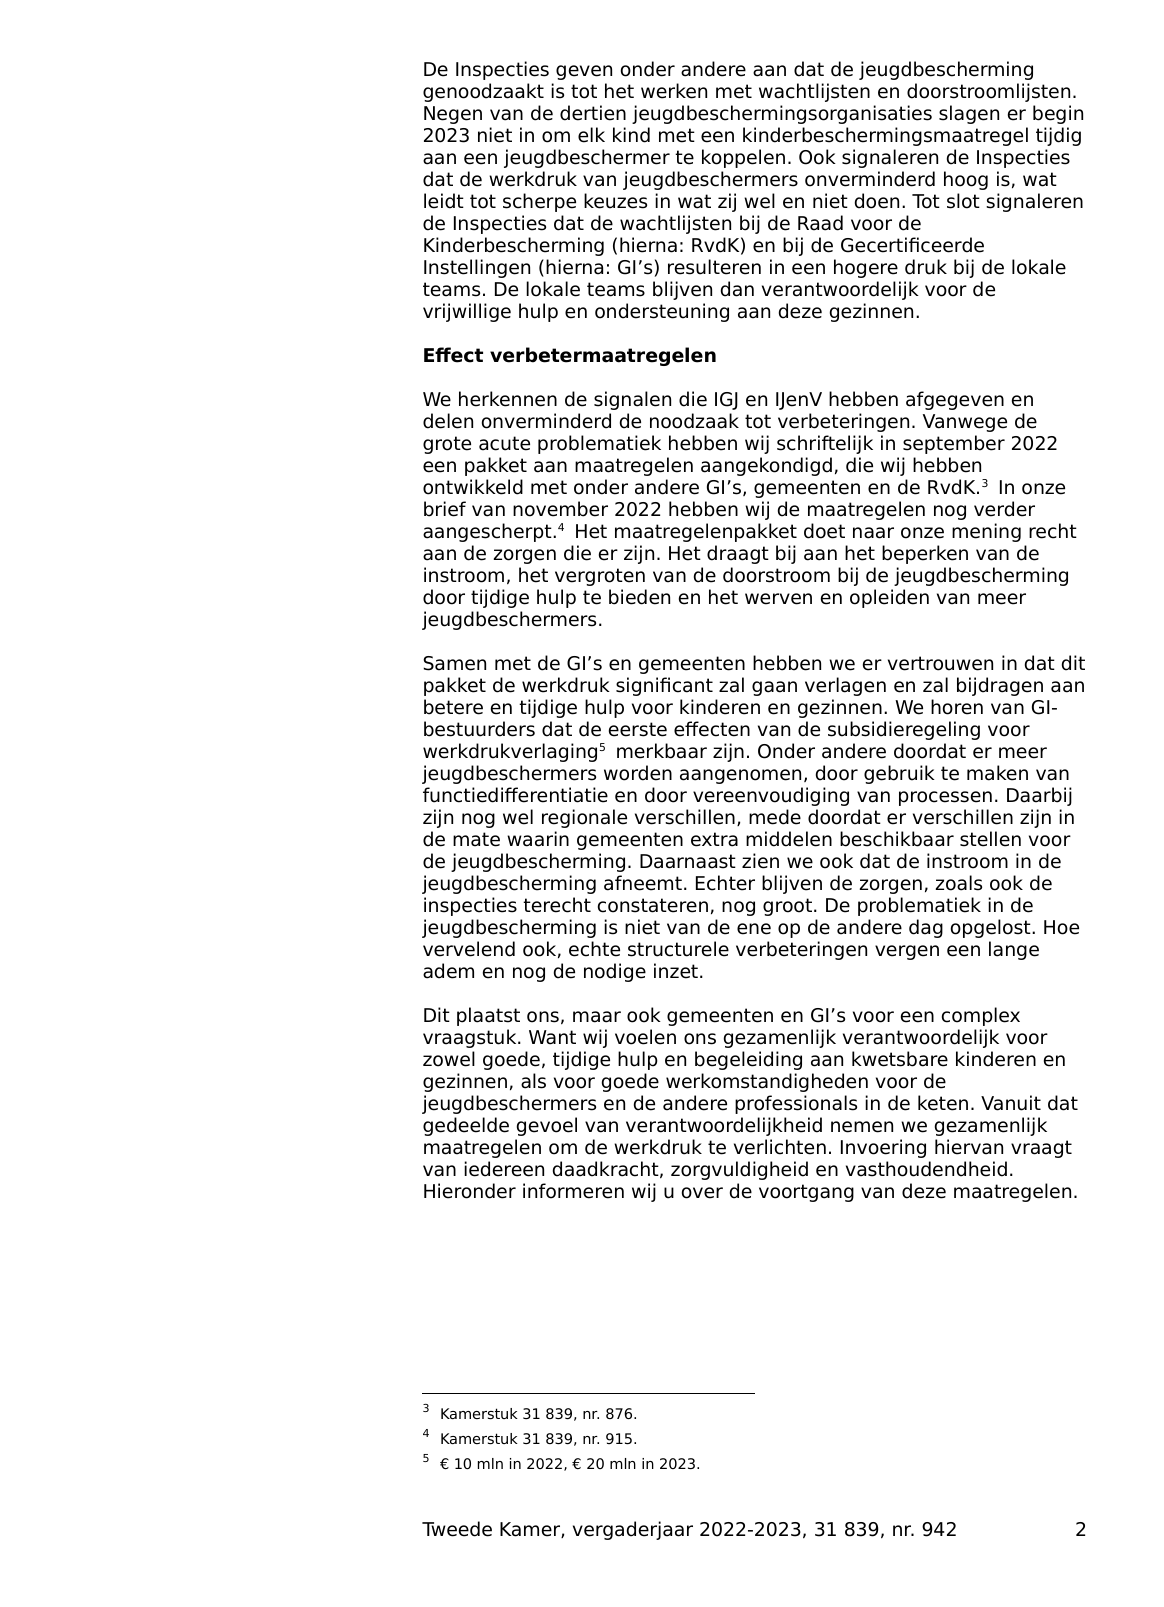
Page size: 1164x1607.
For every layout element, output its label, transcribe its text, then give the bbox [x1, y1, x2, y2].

text € 10 mln in 2022, € 20 mln in 2023. [422, 1452, 1087, 1474]
text Kamerstuk 31 839, nr. 915. [422, 1427, 1087, 1449]
text Dit plaatst ons, maar ook gemeenten en GI’s voor een complex vraagstuk. Want wij voelen ons gezamenlijk verantwoordelijk voor zowel goede, tijdige hulp en begeleiding aan kwetsbare kinderen en gezinnen, als voor goede werkomstandigheden voor de jeugdbeschermers en de andere professionals in de keten. Vanuit dat gedeelde gevoel van verantwoordelijkheid nemen we gezamenlijk maatregelen om de werkdruk te verlichten. Invoering hiervan vraagt van iedereen daadkracht, zorgvuldigheid en vasthoudendheid. Hieronder informeren wij u over de voortgang van deze maatregelen. [422, 1005, 1087, 1203]
text Samen met de GI’s en gemeenten hebben we er vertrouwen in dat dit pakket de werkdruk significant zal gaan verlagen en zal bijdragen aan betere en tijdige hulp voor kinderen en gezinnen. We horen van GI-bestuurders dat de eerste effecten van de subsidieregeling voor werkdrukverlaging merkbaar zijn. Onder andere doordat er meer jeugdbeschermers worden aangenomen, door gebruik te maken van functiedifferentiatie en door vereenvoudiging van processen. Daarbij zijn nog wel regionale verschillen, mede doordat er verschillen zijn in de mate waarin gemeenten extra middelen beschikbaar stellen voor de jeugdbescherming. Daarnaast zien we ook dat de instroom in de jeugdbescherming afneemt. Echter blijven de zorgen, zoals ook de inspecties terecht constateren, nog groot. De problematiek in de jeugdbescherming is niet van de ene op de andere dag opgelost. Hoe vervelend ook, echte structurele verbeteringen vergen een lange adem en nog de nodige inzet. [422, 653, 1087, 983]
text De Inspecties geven onder andere aan dat de jeugdbescherming genoodzaakt is tot het werken met wachtlijsten en doorstroomlijsten. Negen van de dertien jeugdbeschermingsorganisaties slagen er begin 2023 niet in om elk kind met een kinderbeschermingsmaatregel tijdig aan een jeugdbeschermer te koppelen. Ook signaleren de Inspecties dat de werkdruk van jeugdbeschermers onverminderd hoog is, wat leidt tot scherpe keuzes in wat zij wel en niet doen. Tot slot signaleren de Inspecties dat de wachtlijsten bij de Raad voor de Kinderbescherming (hierna: RvdK) en bij de Gecertificeerde Instellingen (hierna: GI’s) resulteren in een hogere druk bij de lokale teams. De lokale teams blijven dan verantwoordelijk voor de vrijwillige hulp en ondersteuning aan deze gezinnen. [422, 59, 1087, 323]
text Kamerstuk 31 839, nr. 876. [422, 1402, 1087, 1424]
subtitle Effect verbetermaatregelen [422, 345, 1087, 367]
text We herkennen de signalen die IGJ en IJenV hebben afgegeven en delen onverminderd de noodzaak tot verbeteringen. Vanwege de grote acute problematiek hebben wij schriftelijk in september 2022 een pakket aan maatregelen aangekondigd, die wij hebben ontwikkeld met onder andere GI’s, gemeenten en de RvdK. In onze brief van november 2022 hebben wij de maatregelen nog verder aangescherpt. Het maatregelenpakket doet naar onze mening recht aan de zorgen die er zijn. Het draagt bij aan het beperken van de instroom, het vergroten van de doorstroom bij de jeugdbescherming door tijdige hulp te bieden en het werven en opleiden van meer jeugdbeschermers. [422, 389, 1087, 631]
